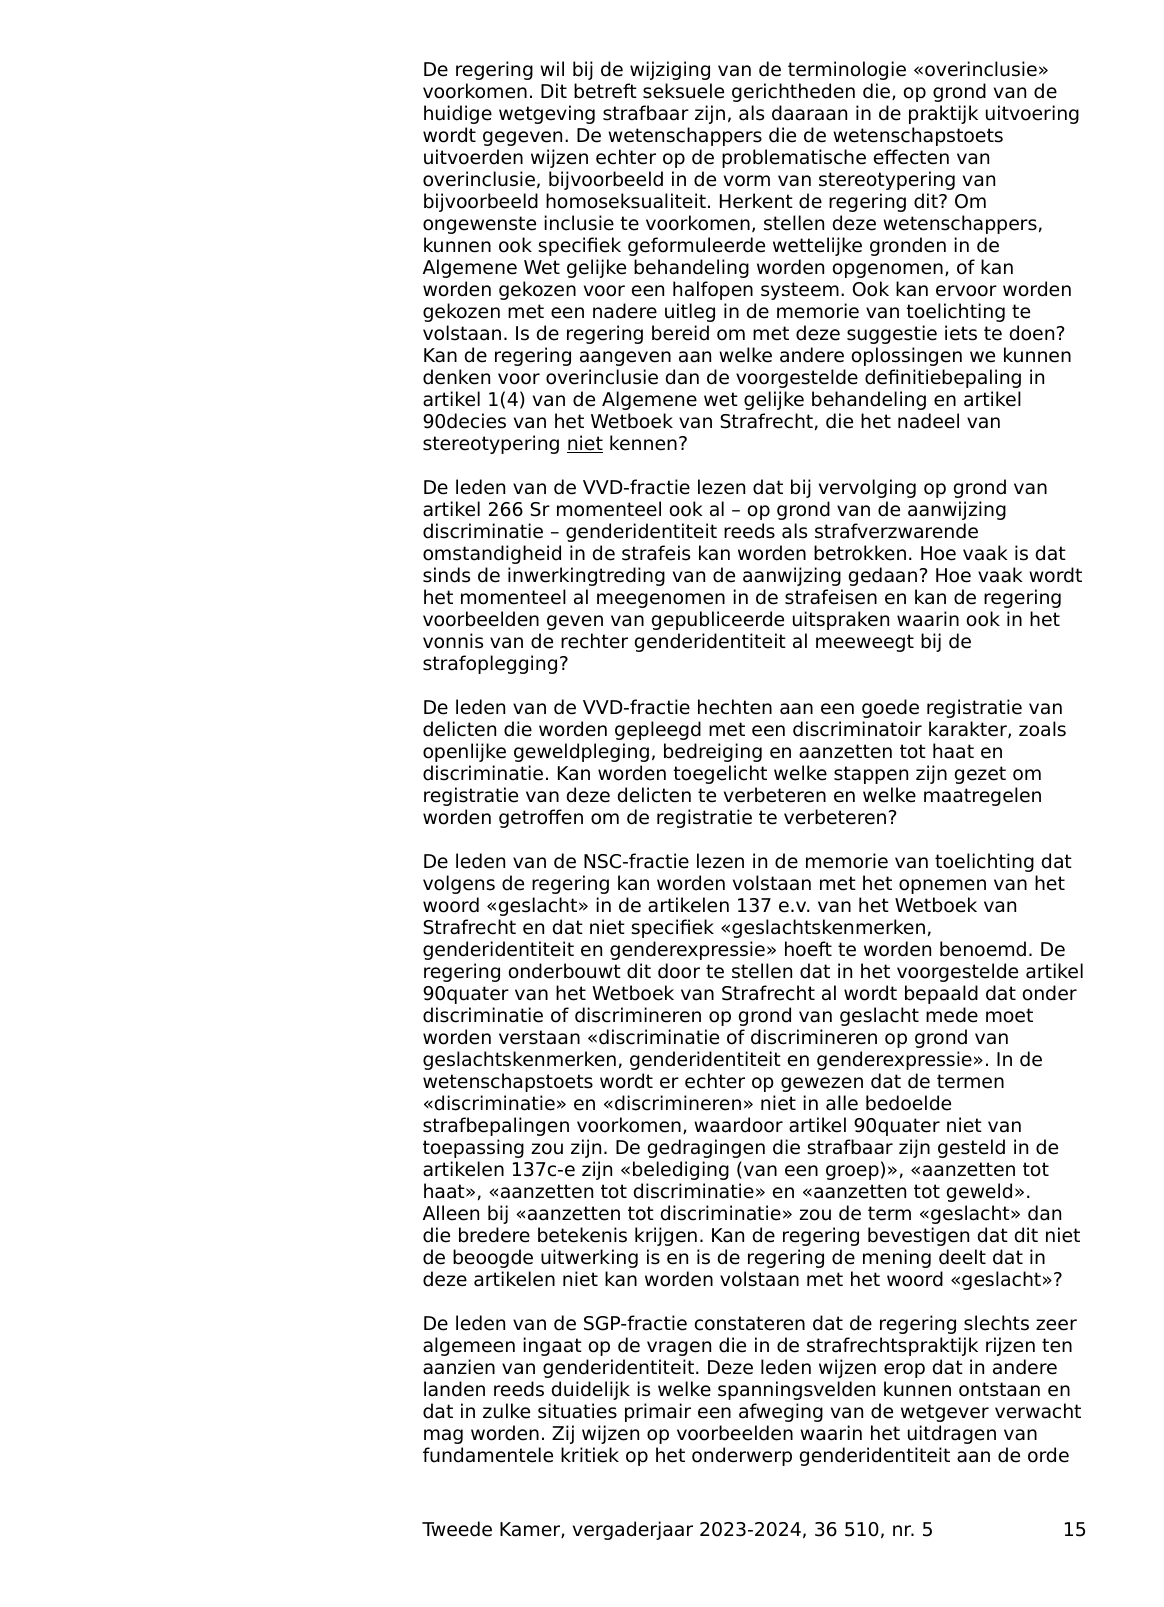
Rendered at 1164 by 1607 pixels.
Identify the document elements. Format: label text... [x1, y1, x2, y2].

text De leden van de NSC-fractie lezen in de memorie van toelichting dat volgens de regering kan worden volstaan met het opnemen van het woord «geslacht» in de artikelen 137 e.v. van het Wetboek van Strafrecht en dat niet specifiek «geslachtskenmerken, genderidentiteit en genderexpressie» hoeft te worden benoemd. De regering onderbouwt dit door te stellen dat in het voorgestelde artikel 90quater van het Wetboek van Strafrecht al wordt bepaald dat onder discriminatie of discrimineren op grond van geslacht mede moet worden verstaan «discriminatie of discrimineren op grond van geslachtskenmerken, genderidentiteit en genderexpressie». In de wetenschapstoets wordt er echter op gewezen dat de termen «discriminatie» en «discrimineren» niet in alle bedoelde strafbepalingen voorkomen, waardoor artikel 90quater niet van toepassing zou zijn. De gedragingen die strafbaar zijn gesteld in de artikelen 137c-e zijn «belediging (van een groep)», «aanzetten tot haat», «aanzetten tot discriminatie» en «aanzetten tot geweld». Alleen bij «aanzetten tot discriminatie» zou de term «geslacht» dan die bredere betekenis krijgen. Kan de regering bevestigen dat dit niet de beoogde uitwerking is en is de regering de mening deelt dat in deze artikelen niet kan worden volstaan met het woord «geslacht»? [422, 851, 1087, 1291]
text De regering wil bij de wijziging van de terminologie «overinclusie» voorkomen. Dit betreft seksuele gerichtheden die, op grond van de huidige wetgeving strafbaar zijn, als daaraan in de praktijk uitvoering wordt gegeven. De wetenschappers die de wetenschapstoets uitvoerden wijzen echter op de problematische effecten van overinclusie, bijvoorbeeld in de vorm van stereotypering van bijvoorbeeld homoseksualiteit. Herkent de regering dit? Om ongewenste inclusie te voorkomen, stellen deze wetenschappers, kunnen ook specifiek geformuleerde wettelijke gronden in de Algemene Wet gelijke behandeling worden opgenomen, of kan worden gekozen voor een halfopen systeem. Ook kan ervoor worden gekozen met een nadere uitleg in de memorie van toelichting te volstaan. Is de regering bereid om met deze suggestie iets te doen? Kan de regering aangeven aan welke andere oplossingen we kunnen denken voor overinclusie dan de voorgestelde definitiebepaling in artikel 1(4) van de Algemene wet gelijke behandeling en artikel 90decies van het Wetboek van Strafrecht, die het nadeel van stereotypering niet kennen? [422, 59, 1087, 455]
text De leden van de VVD-fractie lezen dat bij vervolging op grond van artikel 266 Sr momenteel ook al – op grond van de aanwijzing discriminatie – genderidentiteit reeds als strafverzwarende omstandigheid in de strafeis kan worden betrokken. Hoe vaak is dat sinds de inwerkingtreding van de aanwijzing gedaan? Hoe vaak wordt het momenteel al meegenomen in de strafeisen en kan de regering voorbeelden geven van gepubliceerde uitspraken waarin ook in het vonnis van de rechter genderidentiteit al meeweegt bij de strafoplegging? [422, 477, 1087, 675]
text De leden van de SGP-fractie constateren dat de regering slechts zeer algemeen ingaat op de vragen die in de strafrechtspraktijk rijzen ten aanzien van genderidentiteit. Deze leden wijzen erop dat in andere landen reeds duidelijk is welke spanningsvelden kunnen ontstaan en dat in zulke situaties primair een afweging van de wetgever verwacht mag worden. Zij wijzen op voorbeelden waarin het uitdragen van fundamentele kritiek op het onderwerp genderidentiteit aan de orde [422, 1313, 1087, 1467]
text De leden van de VVD-fractie hechten aan een goede registratie van delicten die worden gepleegd met een discriminatoir karakter, zoals openlijke geweldpleging, bedreiging en aanzetten tot haat en discriminatie. Kan worden toegelicht welke stappen zijn gezet om registratie van deze delicten te verbeteren en welke maatregelen worden getroffen om de registratie te verbeteren? [422, 697, 1087, 829]
